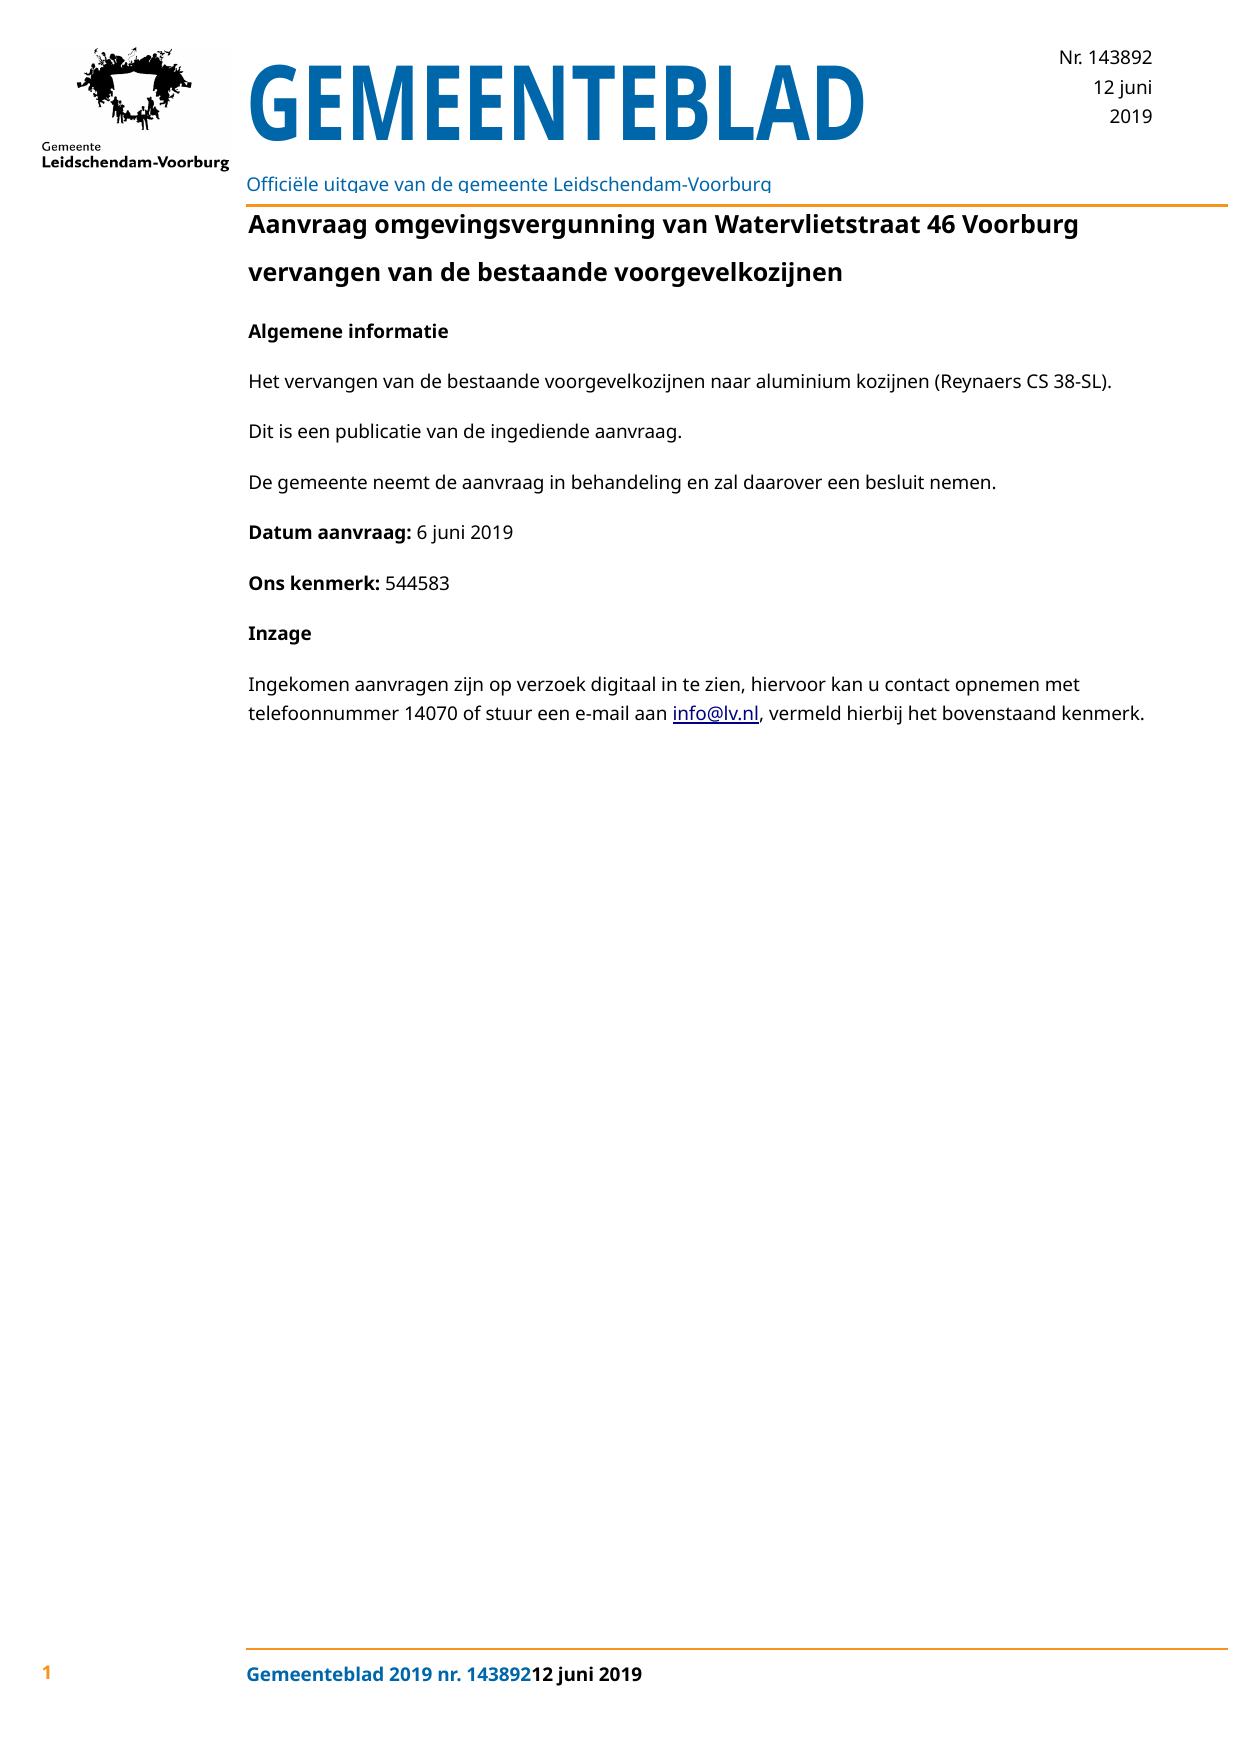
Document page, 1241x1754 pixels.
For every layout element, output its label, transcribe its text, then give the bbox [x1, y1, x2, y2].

text Inzage [248, 620, 1152, 646]
text Aanvraag omgevingsvergunning van Watervlietstraat 46 Voorburg vervangen van de bestaande voorgevelkozijnen [248, 207, 1152, 288]
text Het vervangen van de bestaande voorgevelkozijnen naar aluminium kozijnen (Reynaers CS 38-SL). [248, 368, 1152, 394]
text Ons kenmerk: 544583 [248, 570, 1152, 596]
text Algemene informatie [248, 318, 1152, 344]
text Ingekomen aanvragen zijn op verzoek digitaal in te zien, hiervoor kan u contact opnemen met telefoonnummer 14070 of stuur een e-mail aan info@lv.nl, vermeld hierbij het bovenstaand kenmerk. [248, 671, 1152, 726]
text De gemeente neemt de aanvraag in behandeling en zal daarover een besluit nemen. [248, 469, 1152, 495]
picture [41, 47, 231, 172]
text Datum aanvraag: 6 juni 2019 [248, 519, 1152, 545]
text Dit is een publicatie van de ingediende aanvraag. [248, 419, 1152, 444]
